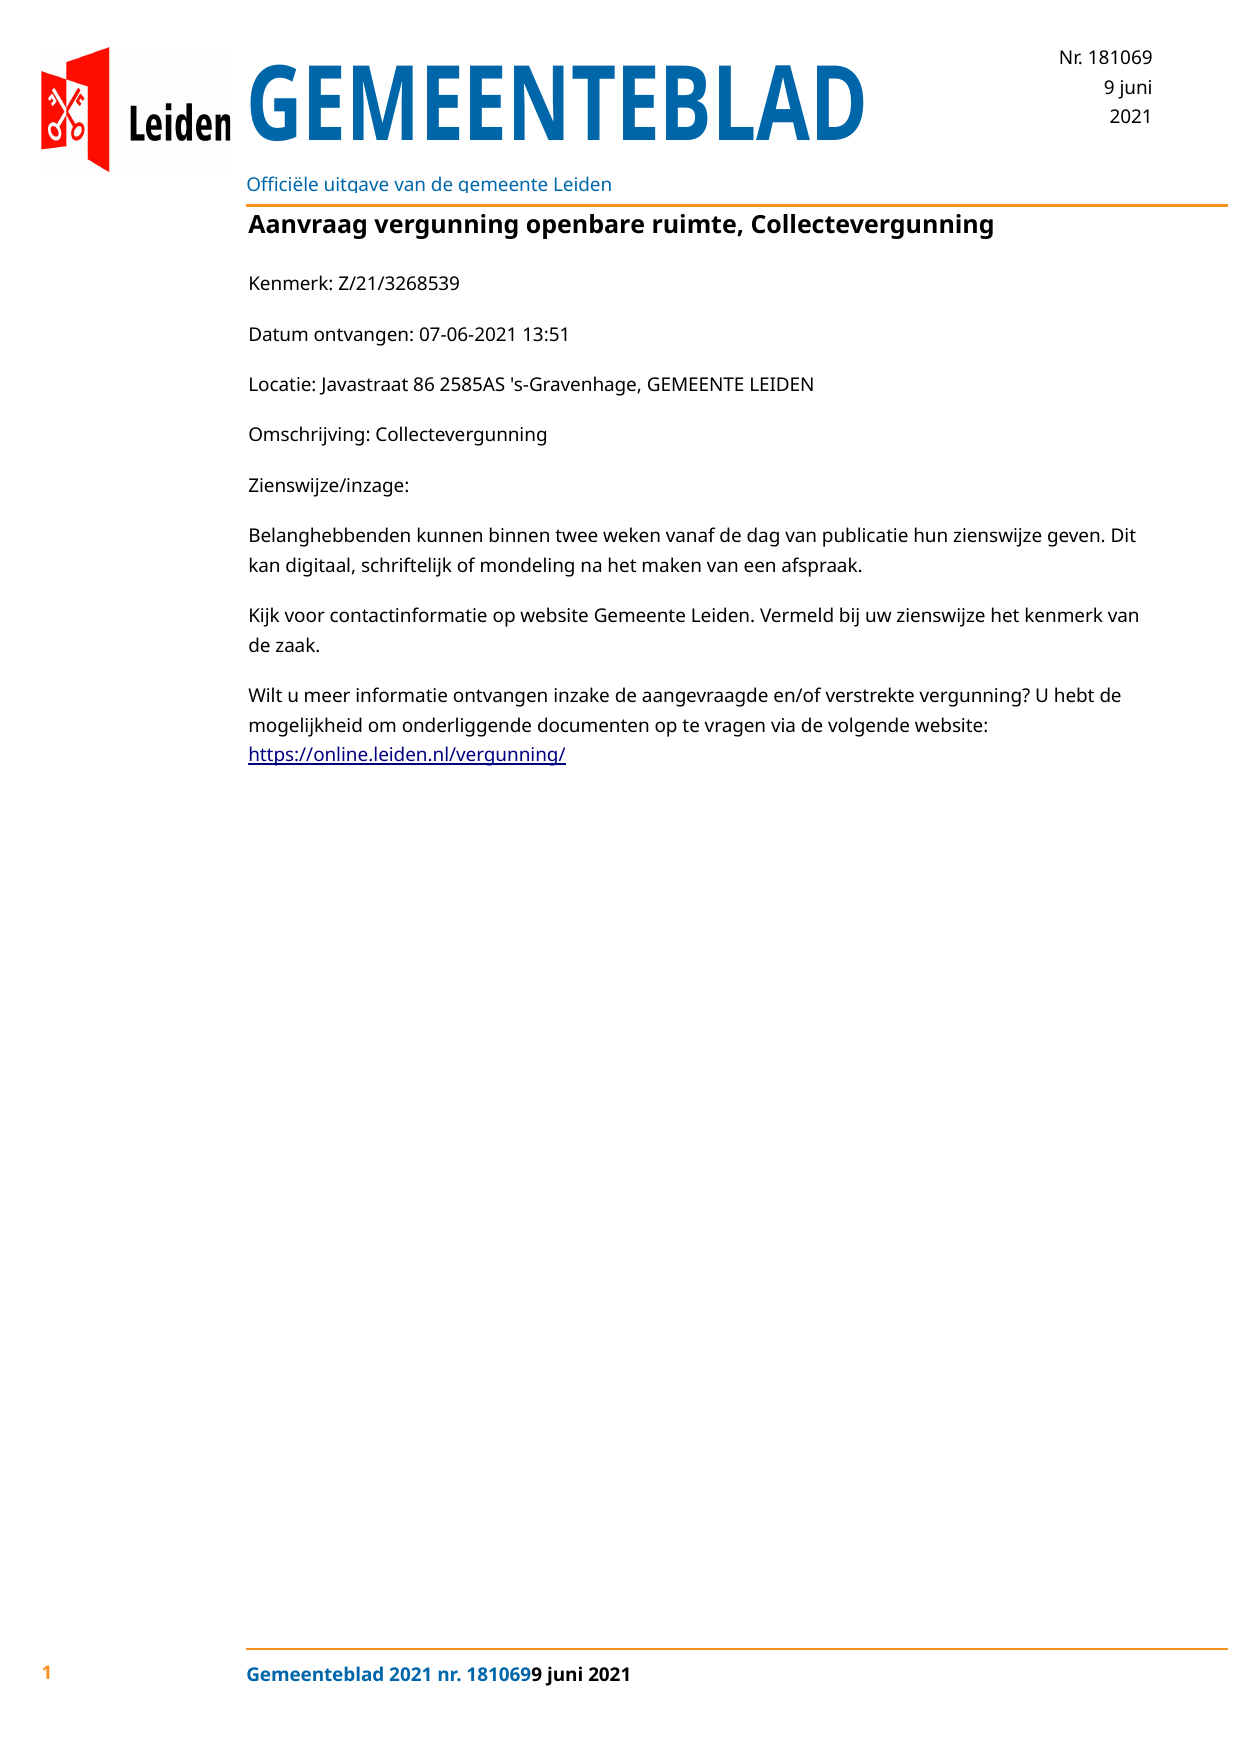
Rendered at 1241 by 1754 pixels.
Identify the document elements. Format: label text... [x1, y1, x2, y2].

text Kenmerk: Z/21/3268539 [248, 270, 1152, 296]
picture [41, 47, 231, 172]
text Omschrijving: Collectevergunning [248, 422, 1152, 447]
text Locatie: Javastraat 86 2585AS 's-Gravenhage, GEMEENTE LEIDEN [248, 371, 1152, 397]
text Datum ontvangen: 07-06-2021 13:51 [248, 321, 1152, 346]
text Wilt u meer informatie ontvangen inzake de aangevraagde en/of verstrekte vergunning? U hebt de mogelijkheid om onderliggende documenten op te vragen via de volgende website: https://online.leiden.nl/vergunning/ [248, 682, 1152, 767]
text Belanghebbenden kunnen binnen twee weken vanaf de dag van publicatie hun zienswijze geven. Dit kan digitaal, schriftelijk of mondeling na het maken van een afspraak. [248, 522, 1152, 578]
text Zienswijze/inzage: [248, 472, 1152, 498]
text Aanvraag vergunning openbare ruimte, Collectevergunning [248, 207, 1152, 241]
text Kijk voor contactinformatie op website Gemeente Leiden. Vermeld bij uw zienswijze het kenmerk van de zaak. [248, 602, 1152, 658]
